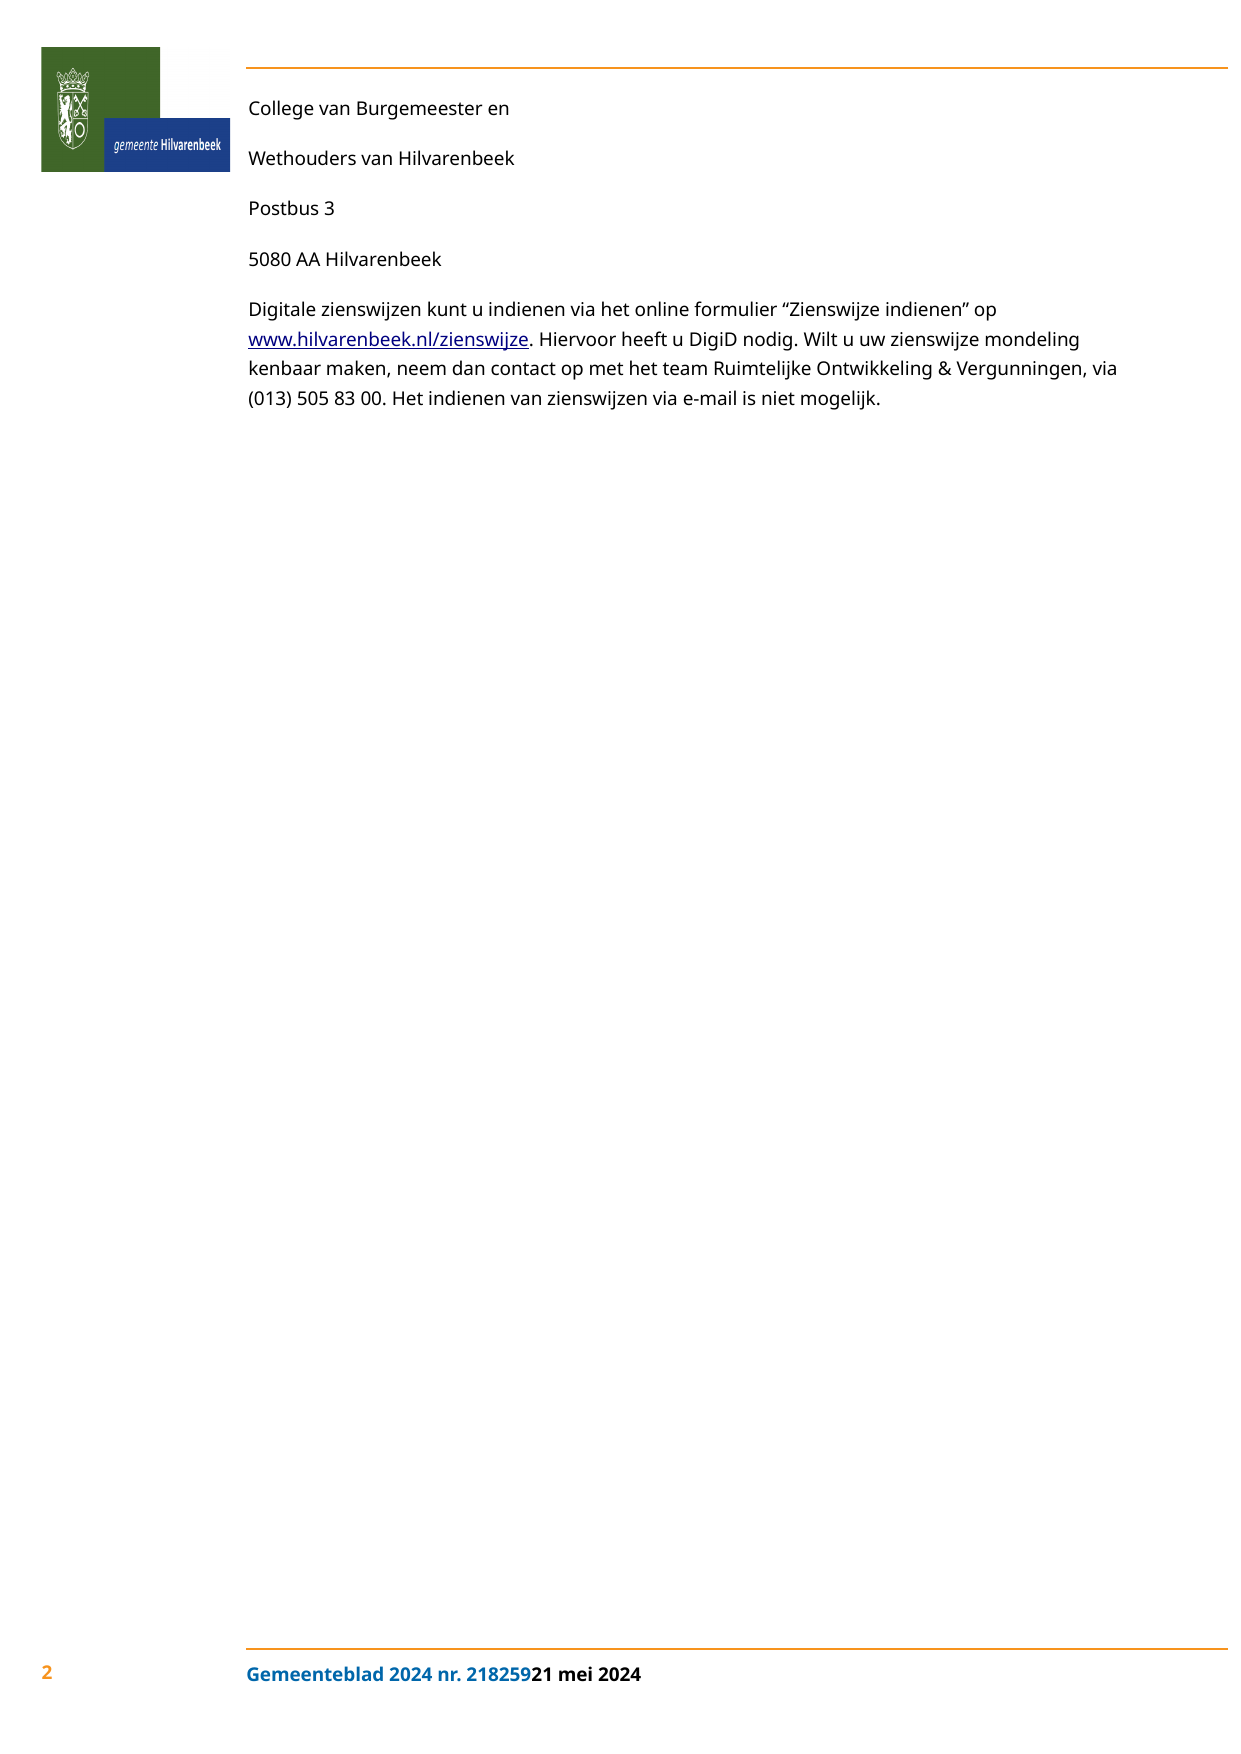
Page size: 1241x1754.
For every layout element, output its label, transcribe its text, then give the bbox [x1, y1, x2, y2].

picture [41, 47, 231, 172]
text Wethouders van Hilvarenbeek [248, 145, 1152, 171]
text College van Burgemeester en [248, 95, 1152, 121]
text 5080 AA Hilvarenbeek [248, 246, 1152, 272]
text Digitale zienswijzen kunt u indienen via het online formulier “Zienswijze indienen” op www.hilvarenbeek.nl/zienswijze. Hiervoor heeft u DigiD nodig. Wilt u uw zienswijze mondeling kenbaar maken, neem dan contact op met het team Ruimtelijke Ontwikkeling & Vergunningen, via (013) 505 83 00. Het indienen van zienswijzen via e-mail is niet mogelijk. [248, 296, 1152, 411]
text Postbus 3 [248, 196, 1152, 221]
